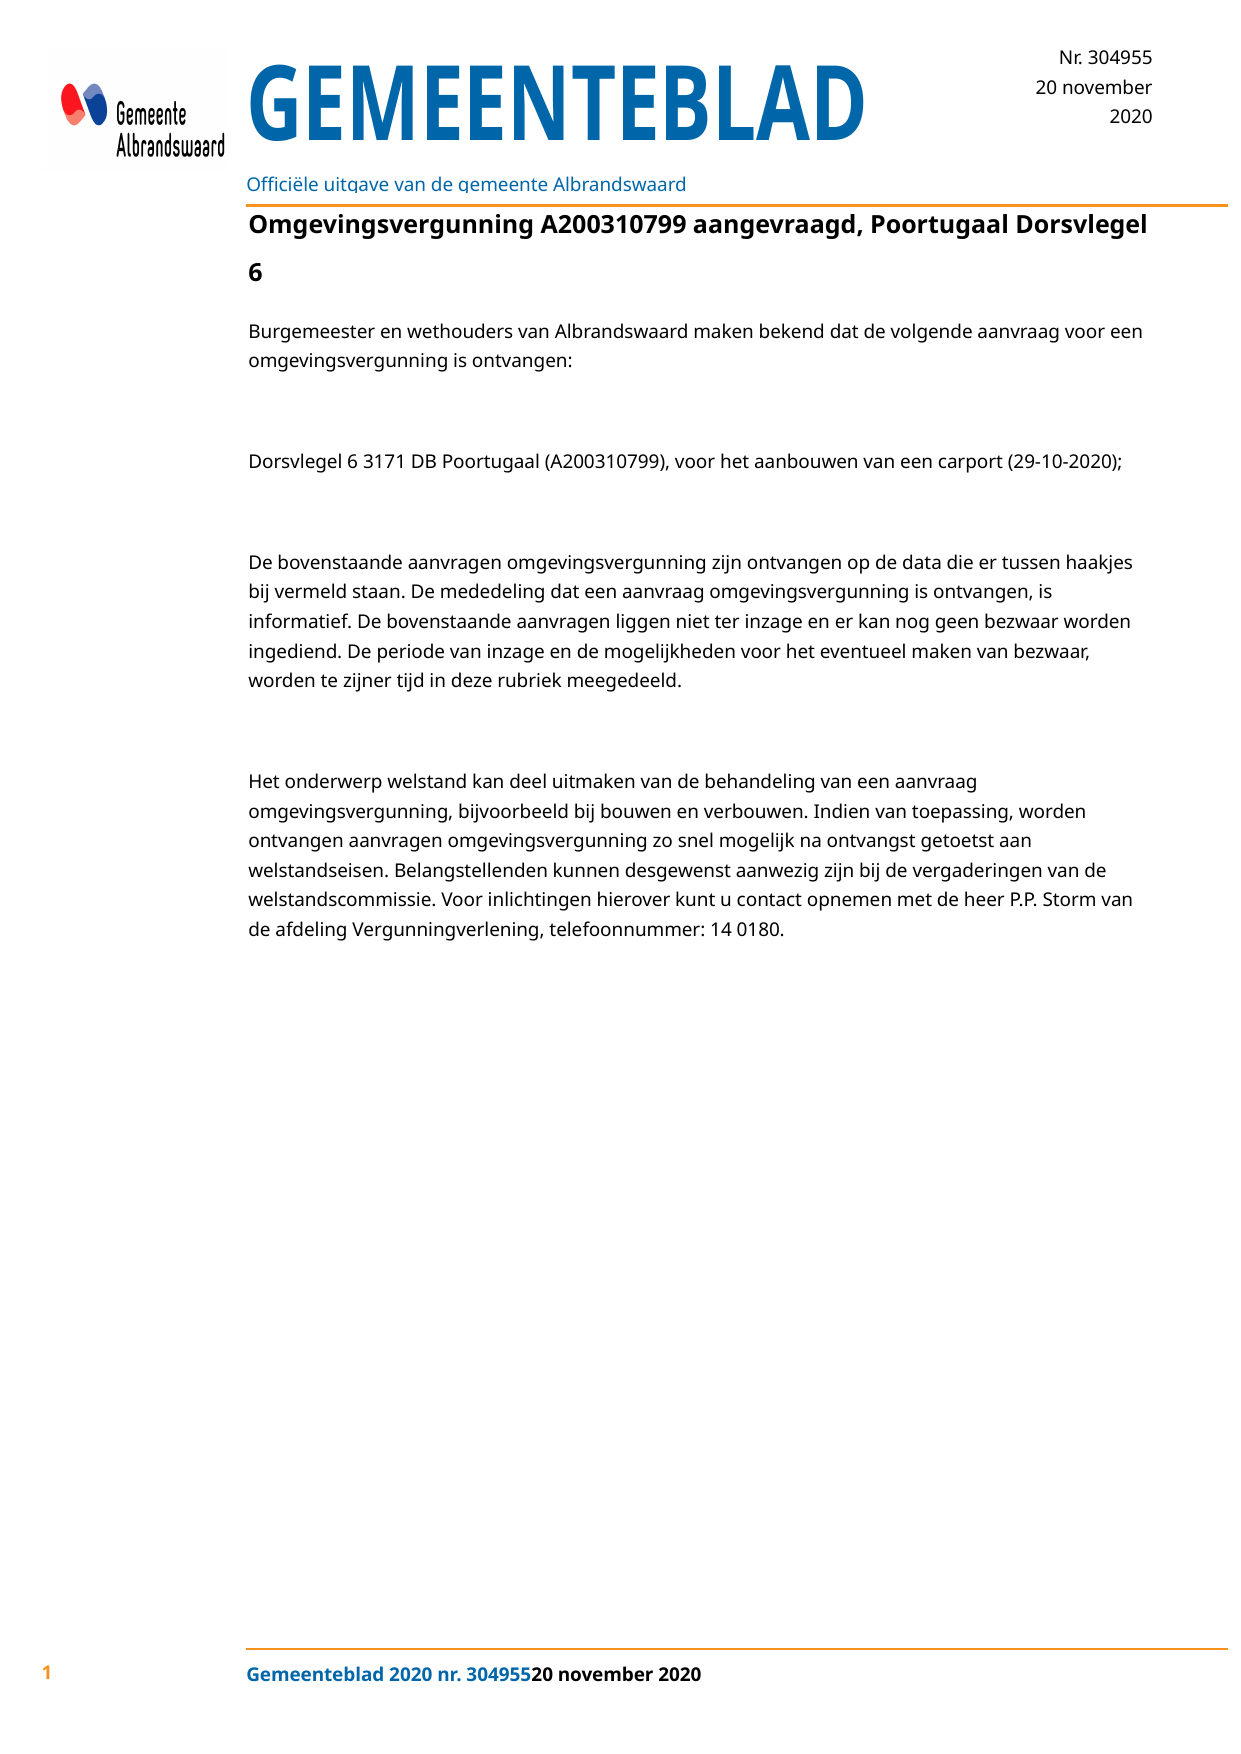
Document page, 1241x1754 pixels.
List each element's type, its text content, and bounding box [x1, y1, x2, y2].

text Het onderwerp welstand kan deel uitmaken van de behandeling van een aanvraag omgevingsvergunning, bijvoorbeeld bij bouwen en verbouwen. Indien van toepassing, worden ontvangen aanvragen omgevingsvergunning zo snel mogelijk na ontvangst getoetst aan welstandseisen. Belangstellenden kunnen desgewenst aanwezig zijn bij de vergaderingen van de welstandscommissie. Voor inlichtingen hierover kunt u contact opnemen met de heer P.P. Storm van de afdeling Vergunningverlening, telefoonnummer: 14 0180. [248, 768, 1152, 942]
picture [41, 47, 231, 172]
text Dorsvlegel 6 3171 DB Poortugaal (A200310799), voor het aanbouwen van een carport (29-10-2020); [248, 448, 1152, 474]
text Burgemeester en wethouders van Albrandswaard maken bekend dat de volgende aanvraag voor een omgevingsvergunning is ontvangen: [248, 318, 1152, 373]
text De bovenstaande aanvragen omgevingsvergunning zijn ontvangen op de data die er tussen haakjes bij vermeld staan. De mededeling dat een aanvraag omgevingsvergunning is ontvangen, is informatief. De bovenstaande aanvragen liggen niet ter inzage en er kan nog geen bezwaar worden ingediend. De periode van inzage en de mogelijkheden voor het eventueel maken van bezwaar, worden te zijner tijd in deze rubriek meegedeeld. [248, 549, 1152, 693]
text Omgevingsvergunning A200310799 aangevraagd, Poortugaal Dorsvlegel 6 [248, 207, 1152, 288]
